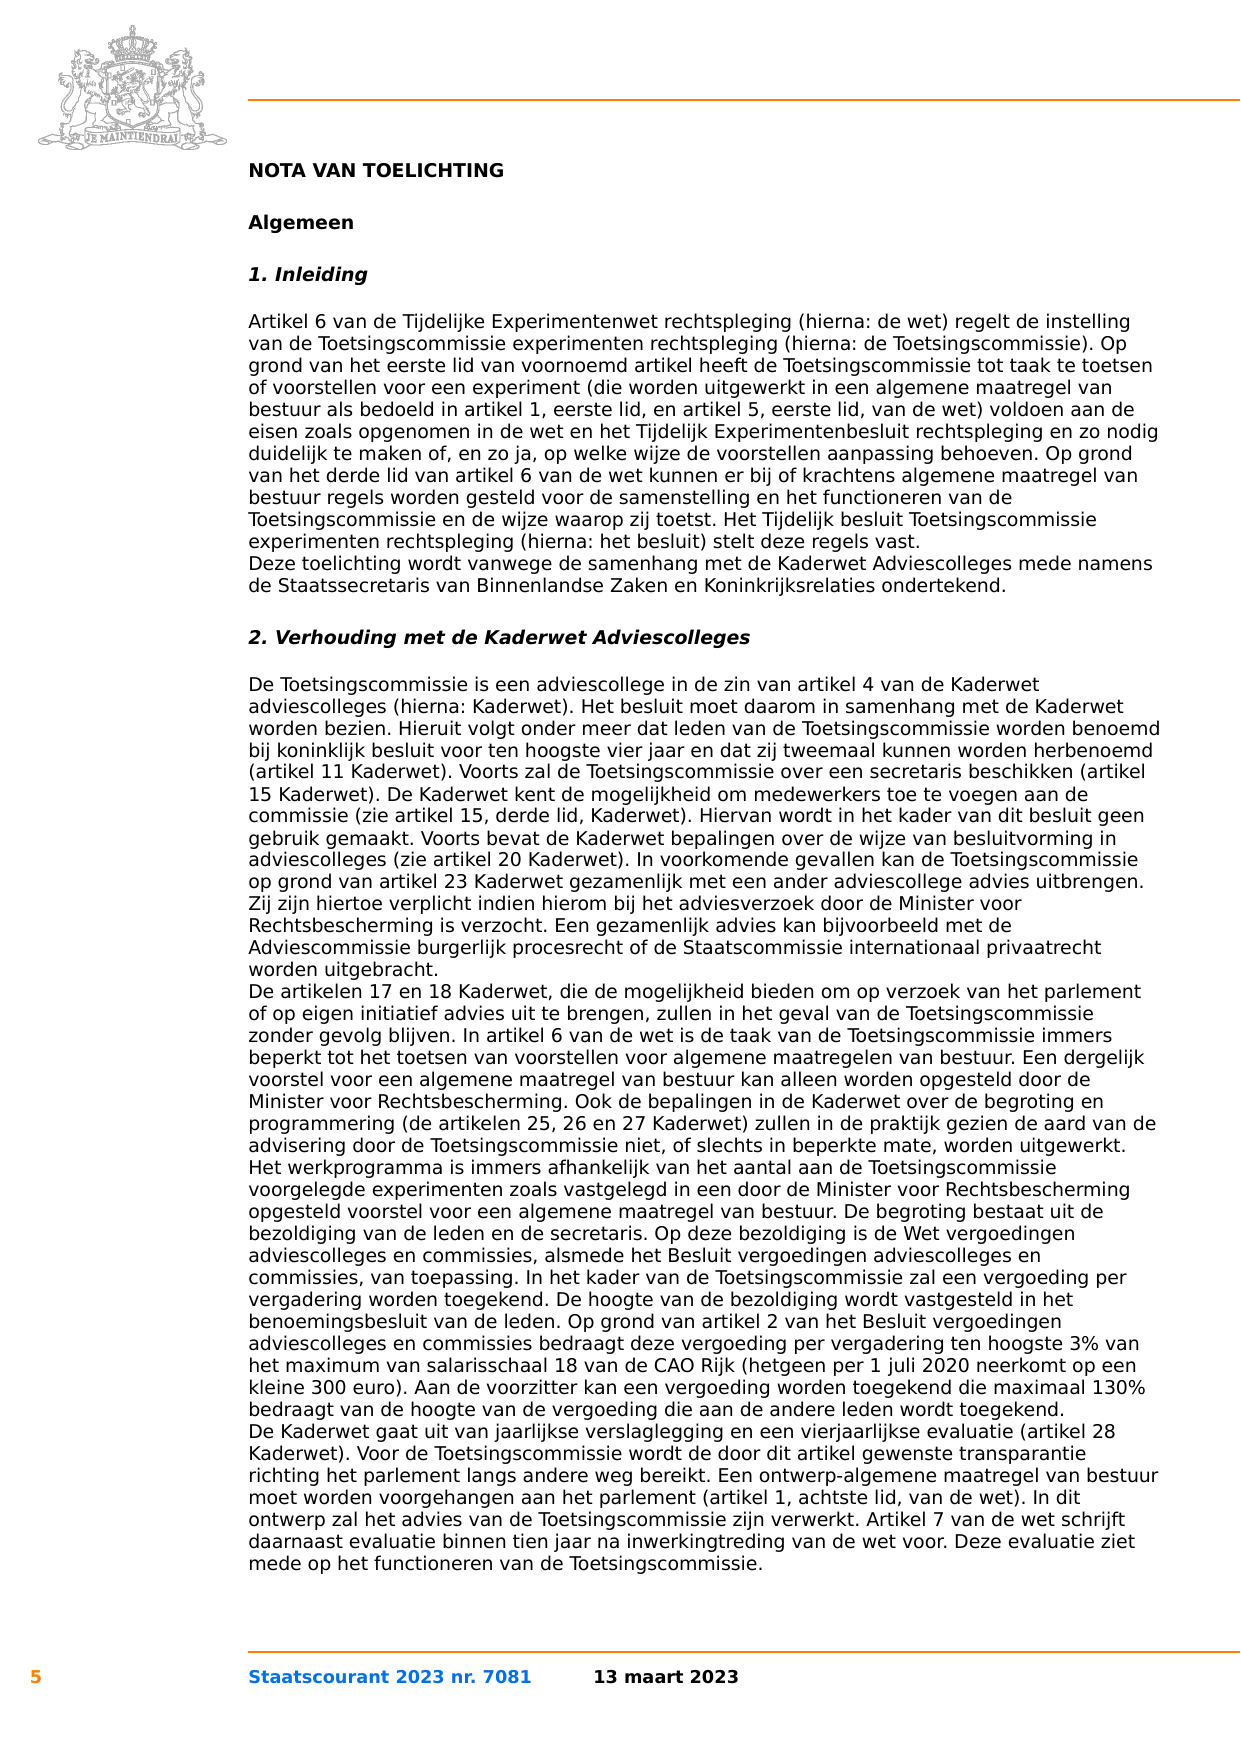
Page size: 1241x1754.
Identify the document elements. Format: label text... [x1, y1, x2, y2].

subtitle Algemeen [248, 212, 1163, 234]
subtitle NOTA VAN TOELICHTING [248, 160, 1163, 182]
text De Toetsingscommissie is een adviescollege in de zin van artikel 4 van de Kaderwet adviescolleges (hierna: Kaderwet). Het besluit moet daarom in samenhang met de Kaderwet worden bezien. Hieruit volgt onder meer dat leden van de Toetsingscommissie worden benoemd bij koninklijk besluit voor ten hoogste vier jaar en dat zij tweemaal kunnen worden herbenoemd (artikel 11 Kaderwet). Voorts zal de Toetsingscommissie over een secretaris beschikken (artikel 15 Kaderwet). De Kaderwet kent de mogelijkheid om medewerkers toe te voegen aan de commissie (zie artikel 15, derde lid, Kaderwet). Hiervan wordt in het kader van dit besluit geen gebruik gemaakt. Voorts bevat de Kaderwet bepalingen over de wijze van besluitvorming in adviescolleges (zie artikel 20 Kaderwet). In voorkomende gevallen kan de Toetsingscommissie op grond van artikel 23 Kaderwet gezamenlijk met een ander adviescollege advies uitbrengen. Zij zijn hiertoe verplicht indien hierom bij het adviesverzoek door de Minister voor Rechtsbescherming is verzocht. Een gezamenlijk advies kan bijvoorbeeld met de Adviescommissie burgerlijk procesrecht of de Staatscommissie internationaal privaatrecht worden uitgebracht. [248, 673, 1163, 981]
subtitle 1. Inleiding [248, 264, 1163, 286]
text De artikelen 17 en 18 Kaderwet, die de mogelijkheid bieden om op verzoek van het parlement of op eigen initiatief advies uit te brengen, zullen in het geval van de Toetsingscommissie zonder gevolg blijven. In artikel 6 van de wet is de taak van de Toetsingscommissie immers beperkt tot het toetsen van voorstellen voor algemene maatregelen van bestuur. Een dergelijk voorstel voor een algemene maatregel van bestuur kan alleen worden opgesteld door de Minister voor Rechtsbescherming. Ook de bepalingen in de Kaderwet over de begroting en programmering (de artikelen 25, 26 en 27 Kaderwet) zullen in de praktijk gezien de aard van de advisering door de Toetsingscommissie niet, of slechts in beperkte mate, worden uitgewerkt. Het werkprogramma is immers afhankelijk van het aantal aan de Toetsingscommissie voorgelegde experimenten zoals vastgelegd in een door de Minister voor Rechtsbescherming opgesteld voorstel voor een algemene maatregel van bestuur. De begroting bestaat uit de bezoldiging van de leden en de secretaris. Op deze bezoldiging is de Wet vergoedingen adviescolleges en commissies, alsmede het Besluit vergoedingen adviescolleges en commissies, van toepassing. In het kader van de Toetsingscommissie zal een vergoeding per vergadering worden toegekend. De hoogte van de bezoldiging wordt vastgesteld in het benoemingsbesluit van de leden. Op grond van artikel 2 van het Besluit vergoedingen adviescolleges en commissies bedraagt deze vergoeding per vergadering ten hoogste 3% van het maximum van salarisschaal 18 van de CAO Rijk (hetgeen per 1 juli 2020 neerkomt op een kleine 300 euro). Aan de voorzitter kan een vergoeding worden toegekend die maximaal 130% bedraagt van de hoogte van de vergoeding die aan de andere leden wordt toegekend. [248, 981, 1163, 1421]
text De Kaderwet gaat uit van jaarlijkse verslaglegging en een vierjaarlijkse evaluatie (artikel 28 Kaderwet). Voor de Toetsingscommissie wordt de door dit artikel gewenste transparantie richting het parlement langs andere weg bereikt. Een ontwerp-algemene maatregel van bestuur moet worden voorgehangen aan het parlement (artikel 1, achtste lid, van de wet). In dit ontwerp zal het advies van de Toetsingscommissie zijn verwerkt. Artikel 7 van de wet schrijft daarnaast evaluatie binnen tien jaar na inwerkingtreding van de wet voor. Deze evaluatie ziet mede op het functioneren van de Toetsingscommissie. [248, 1421, 1163, 1575]
text Artikel 6 van de Tijdelijke Experimentenwet rechtspleging (hierna: de wet) regelt de instelling van de Toetsingscommissie experimenten rechtspleging (hierna: de Toetsingscommissie). Op grond van het eerste lid van voornoemd artikel heeft de Toetsingscommissie tot taak te toetsen of voorstellen voor een experiment (die worden uitgewerkt in een algemene maatregel van bestuur als bedoeld in artikel 1, eerste lid, en artikel 5, eerste lid, van de wet) voldoen aan de eisen zoals opgenomen in de wet en het Tijdelijk Experimentenbesluit rechtspleging en zo nodig duidelijk te maken of, en zo ja, op welke wijze de voorstellen aanpassing behoeven. Op grond van het derde lid van artikel 6 van de wet kunnen er bij of krachtens algemene maatregel van bestuur regels worden gesteld voor de samenstelling en het functioneren van de Toetsingscommissie en de wijze waarop zij toetst. Het Tijdelijk besluit Toetsingscommissie experimenten rechtspleging (hierna: het besluit) stelt deze regels vast. [248, 311, 1163, 553]
subtitle 2. Verhouding met de Kaderwet Adviescolleges [248, 627, 1163, 648]
text Deze toelichting wordt vanwege de samenhang met de Kaderwet Adviescolleges mede namens de Staatssecretaris van Binnenlandse Zaken en Koninkrijksrelaties ondertekend. [248, 553, 1163, 597]
picture [38, 25, 227, 150]
